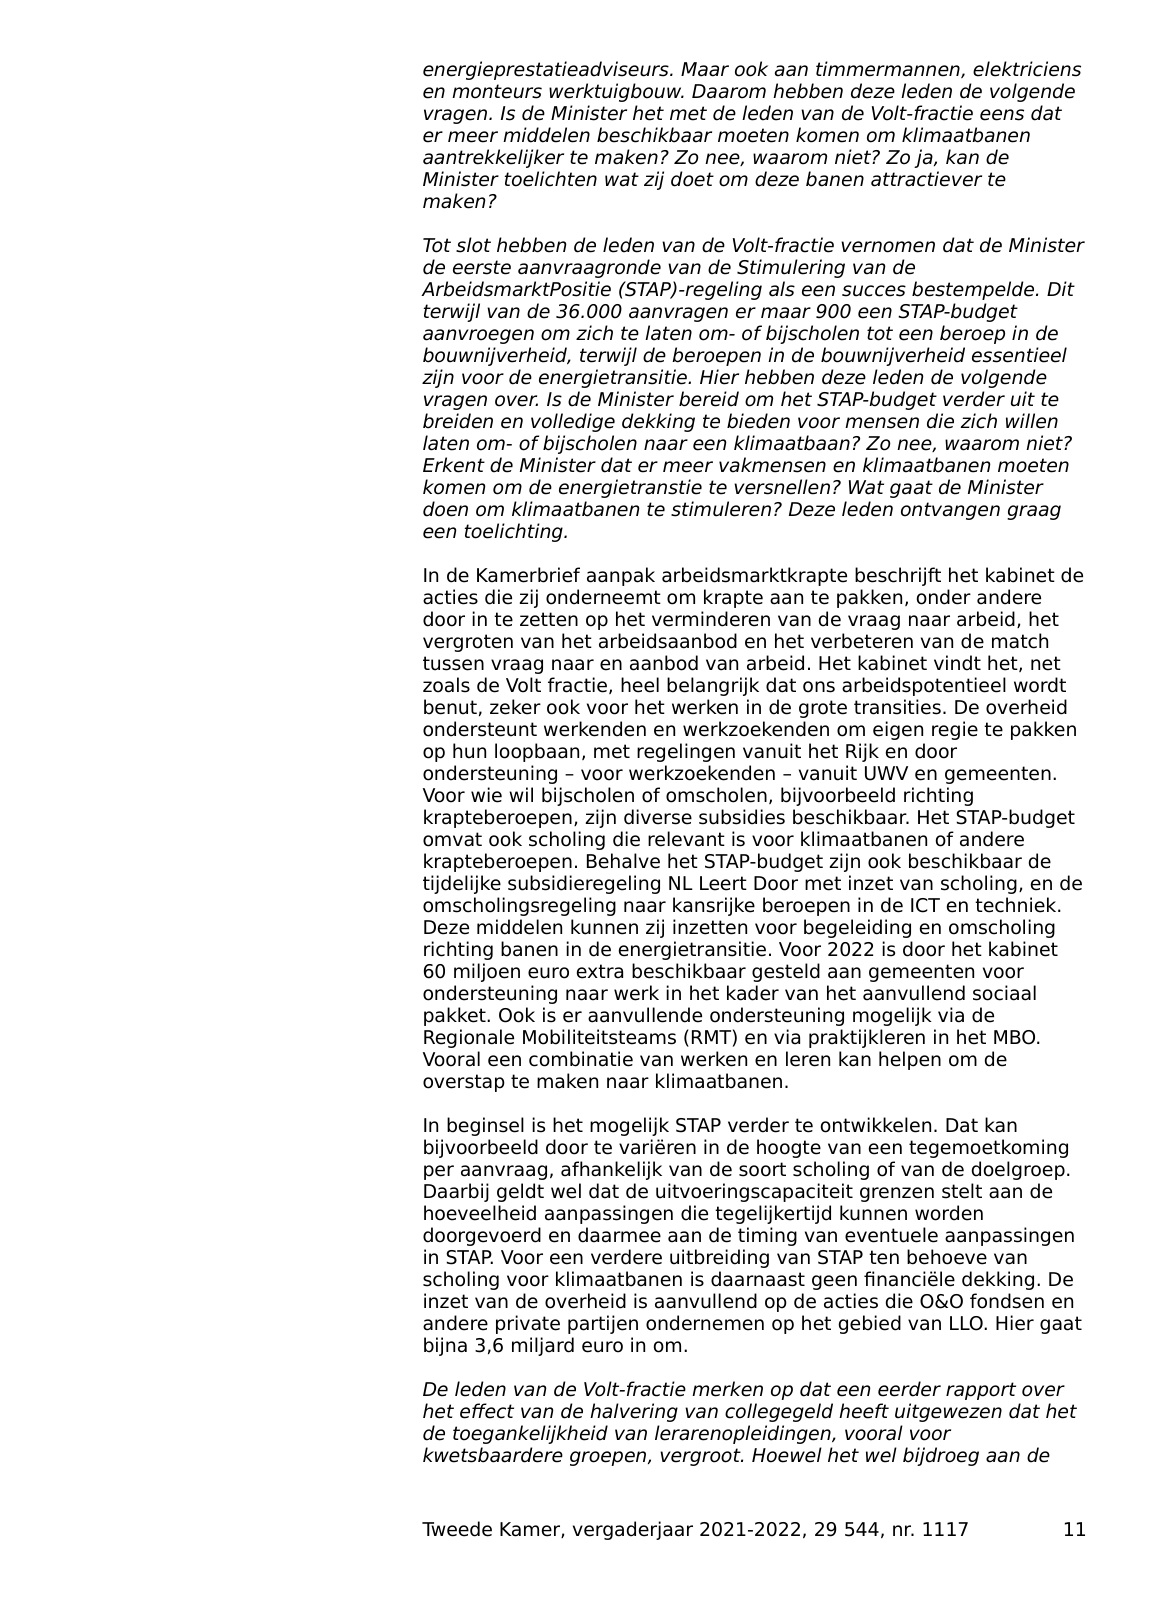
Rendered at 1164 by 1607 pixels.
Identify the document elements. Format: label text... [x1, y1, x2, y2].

text In de Kamerbrief aanpak arbeidsmarktkrapte beschrijft het kabinet de acties die zij onderneemt om krapte aan te pakken, onder andere door in te zetten op het verminderen van de vraag naar arbeid, het vergroten van het arbeidsaanbod en het verbeteren van de match tussen vraag naar en aanbod van arbeid. Het kabinet vindt het, net zoals de Volt fractie, heel belangrijk dat ons arbeidspotentieel wordt benut, zeker ook voor het werken in de grote transities. De overheid ondersteunt werkenden en werkzoekenden om eigen regie te pakken op hun loopbaan, met regelingen vanuit het Rijk en door ondersteuning – voor werkzoekenden – vanuit UWV en gemeenten. Voor wie wil bijscholen of omscholen, bijvoorbeeld richting krapteberoepen, zijn diverse subsidies beschikbaar. Het STAP-budget omvat ook scholing die relevant is voor klimaatbanen of andere krapteberoepen. Behalve het STAP-budget zijn ook beschikbaar de tijdelijke subsidieregeling NL Leert Door met inzet van scholing, en de omscholingsregeling naar kansrijke beroepen in de ICT en techniek. Deze middelen kunnen zij inzetten voor begeleiding en omscholing richting banen in de energietransitie. Voor 2022 is door het kabinet 60 miljoen euro extra beschikbaar gesteld aan gemeenten voor ondersteuning naar werk in het kader van het aanvullend sociaal pakket. Ook is er aanvullende ondersteuning mogelijk via de Regionale Mobiliteitsteams (RMT) en via praktijkleren in het MBO. Vooral een combinatie van werken en leren kan helpen om de overstap te maken naar klimaatbanen. [422, 565, 1087, 1092]
text energieprestatieadviseurs. Maar ook aan timmermannen, elektriciens en monteurs werktuigbouw. Daarom hebben deze leden de volgende vragen. Is de Minister het met de leden van de Volt-fractie eens dat er meer middelen beschikbaar moeten komen om klimaatbanen aantrekkelijker te maken? Zo nee, waarom niet? Zo ja, kan de Minister toelichten wat zij doet om deze banen attractiever te maken? [422, 59, 1087, 213]
text Tot slot hebben de leden van de Volt-fractie vernomen dat de Minister de eerste aanvraagronde van de Stimulering van de ArbeidsmarktPositie (STAP)-regeling als een succes bestempelde. Dit terwijl van de 36.000 aanvragen er maar 900 een STAP-budget aanvroegen om zich te laten om- of bijscholen tot een beroep in de bouwnijverheid, terwijl de beroepen in de bouwnijverheid essentieel zijn voor de energietransitie. Hier hebben deze leden de volgende vragen over. Is de Minister bereid om het STAP-budget verder uit te breiden en volledige dekking te bieden voor mensen die zich willen laten om- of bijscholen naar een klimaatbaan? Zo nee, waarom niet? Erkent de Minister dat er meer vakmensen en klimaatbanen moeten komen om de energietranstie te versnellen? Wat gaat de Minister doen om klimaatbanen te stimuleren? Deze leden ontvangen graag een toelichting. [422, 235, 1087, 543]
text In beginsel is het mogelijk STAP verder te ontwikkelen. Dat kan bijvoorbeeld door te variëren in de hoogte van een tegemoetkoming per aanvraag, afhankelijk van de soort scholing of van de doelgroep. Daarbij geldt wel dat de uitvoeringscapaciteit grenzen stelt aan de hoeveelheid aanpassingen die tegelijkertijd kunnen worden doorgevoerd en daarmee aan de timing van eventuele aanpassingen in STAP. Voor een verdere uitbreiding van STAP ten behoeve van scholing voor klimaatbanen is daarnaast geen financiële dekking. De inzet van de overheid is aanvullend op de acties die O&O fondsen en andere private partijen ondernemen op het gebied van LLO. Hier gaat bijna 3,6 miljard euro in om. [422, 1115, 1087, 1356]
text De leden van de Volt-fractie merken op dat een eerder rapport over het effect van de halvering van collegegeld heeft uitgewezen dat het de toegankelijkheid van lerarenopleidingen, vooral voor kwetsbaardere groepen, vergroot. Hoewel het wel bijdroeg aan de [422, 1379, 1087, 1467]
